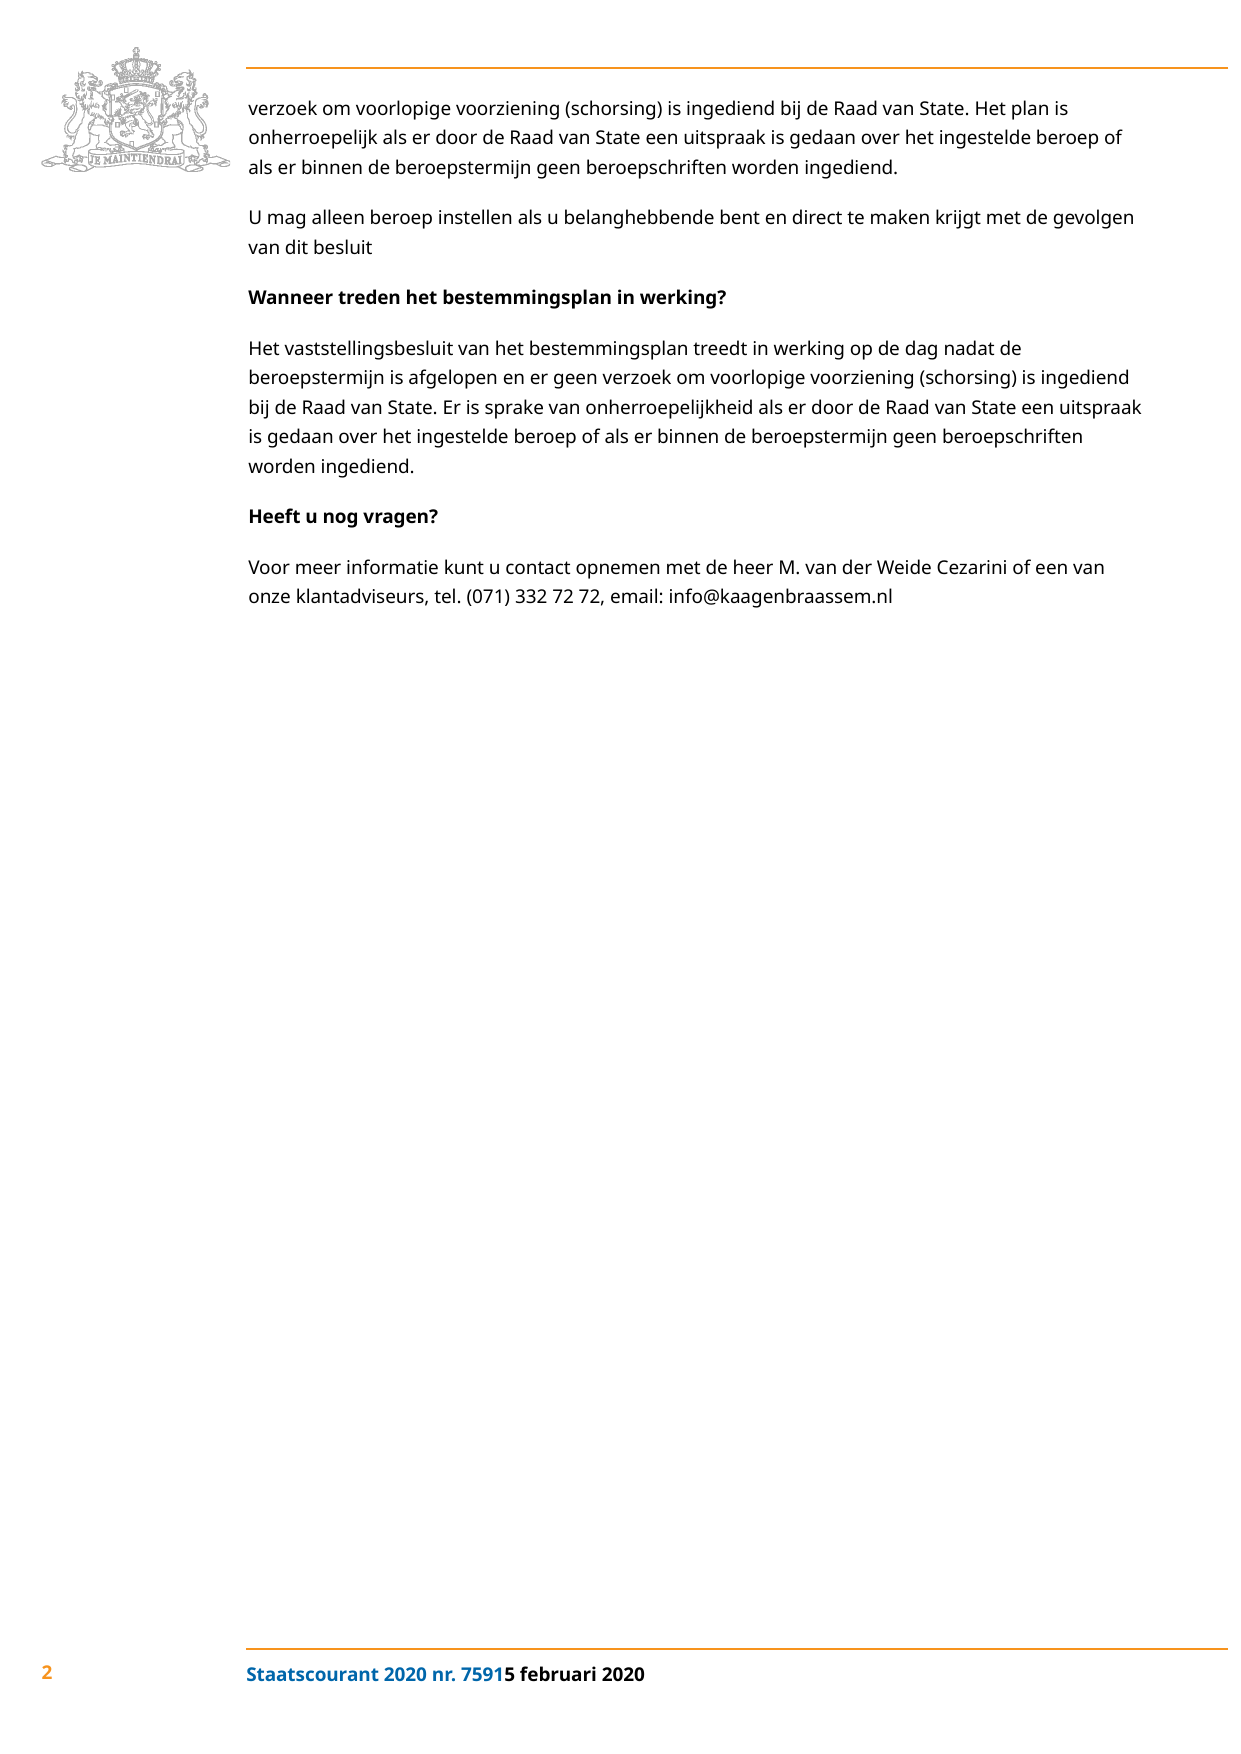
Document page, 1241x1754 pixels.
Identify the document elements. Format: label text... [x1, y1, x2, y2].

text Wanneer treden het bestemmingsplan in werking? [248, 284, 1152, 310]
text Het vaststellingsbesluit van het bestemmingsplan treedt in werking op de dag nadat de beroepstermijn is afgelopen en er geen verzoek om voorlopige voorziening (schorsing) is ingediend bij de Raad van State. Er is sprake van onherroepelijkheid als er door de Raad van State een uitspraak is gedaan over het ingestelde beroep of als er binnen de beroepstermijn geen beroepschriften worden ingediend. [248, 335, 1152, 479]
text U mag alleen beroep instellen als u belanghebbende bent en direct te maken krijgt met de gevolgen van dit besluit [248, 204, 1152, 260]
text verzoek om voorlopige voorziening (schorsing) is ingediend bij de Raad van State. Het plan is onherroepelijk als er door de Raad van State een uitspraak is gedaan over het ingestelde beroep of als er binnen de beroepstermijn geen beroepschriften worden ingediend. [248, 95, 1152, 180]
text Voor meer informatie kunt u contact opnemen met de heer M. van der Weide Cezarini of een van onze klantadviseurs, tel. (071) 332 72 72, email: info@kaagenbraassem.nl [248, 554, 1152, 609]
picture [41, 47, 231, 172]
text Heeft u nog vragen? [248, 503, 1152, 529]
